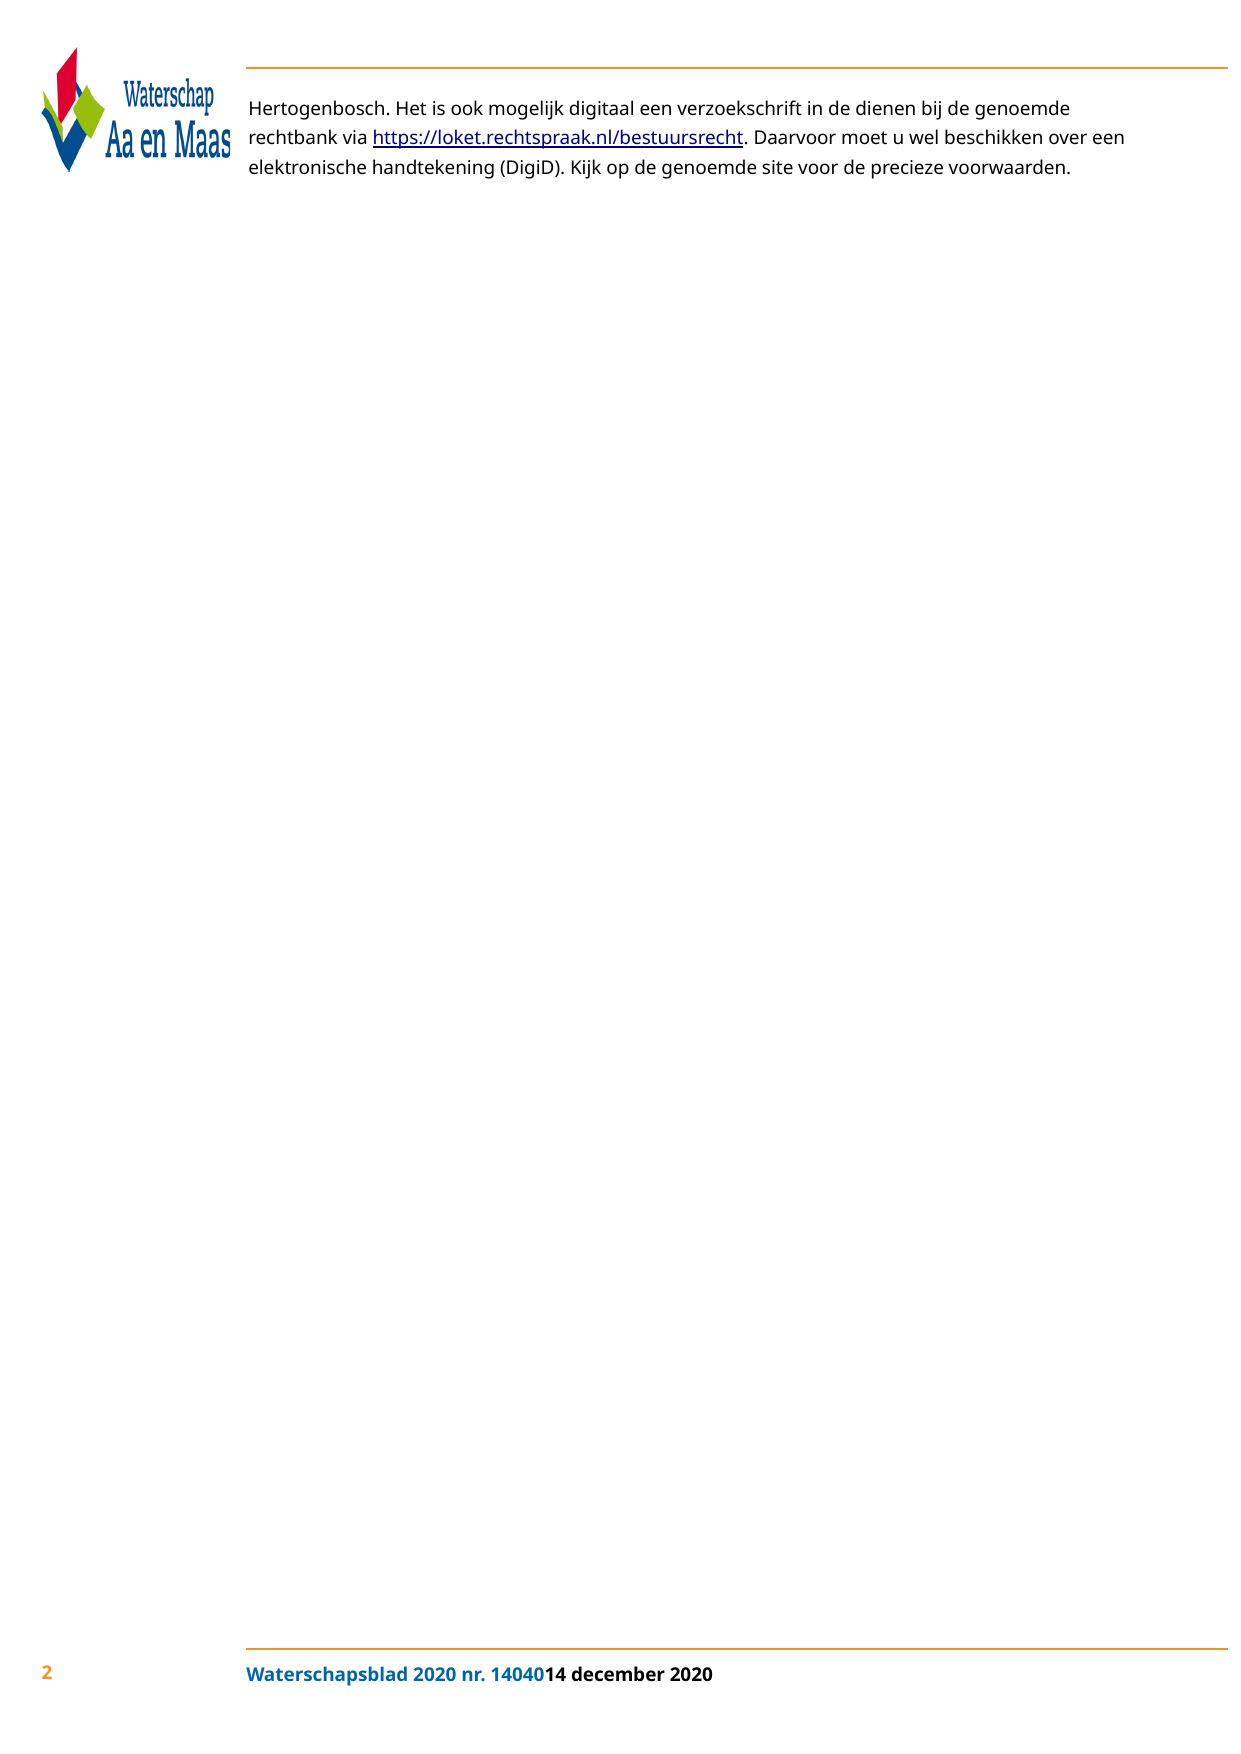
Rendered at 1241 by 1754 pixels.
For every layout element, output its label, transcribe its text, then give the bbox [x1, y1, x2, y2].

text Hertogenbosch. Het is ook mogelijk digitaal een verzoekschrift in de dienen bij de genoemde rechtbank via https://loket.rechtspraak.nl/bestuursrecht. Daarvoor moet u wel beschikken over een elektronische handtekening (DigiD). Kijk op de genoemde site voor de precieze voorwaarden. [248, 95, 1152, 180]
picture [41, 47, 231, 172]
